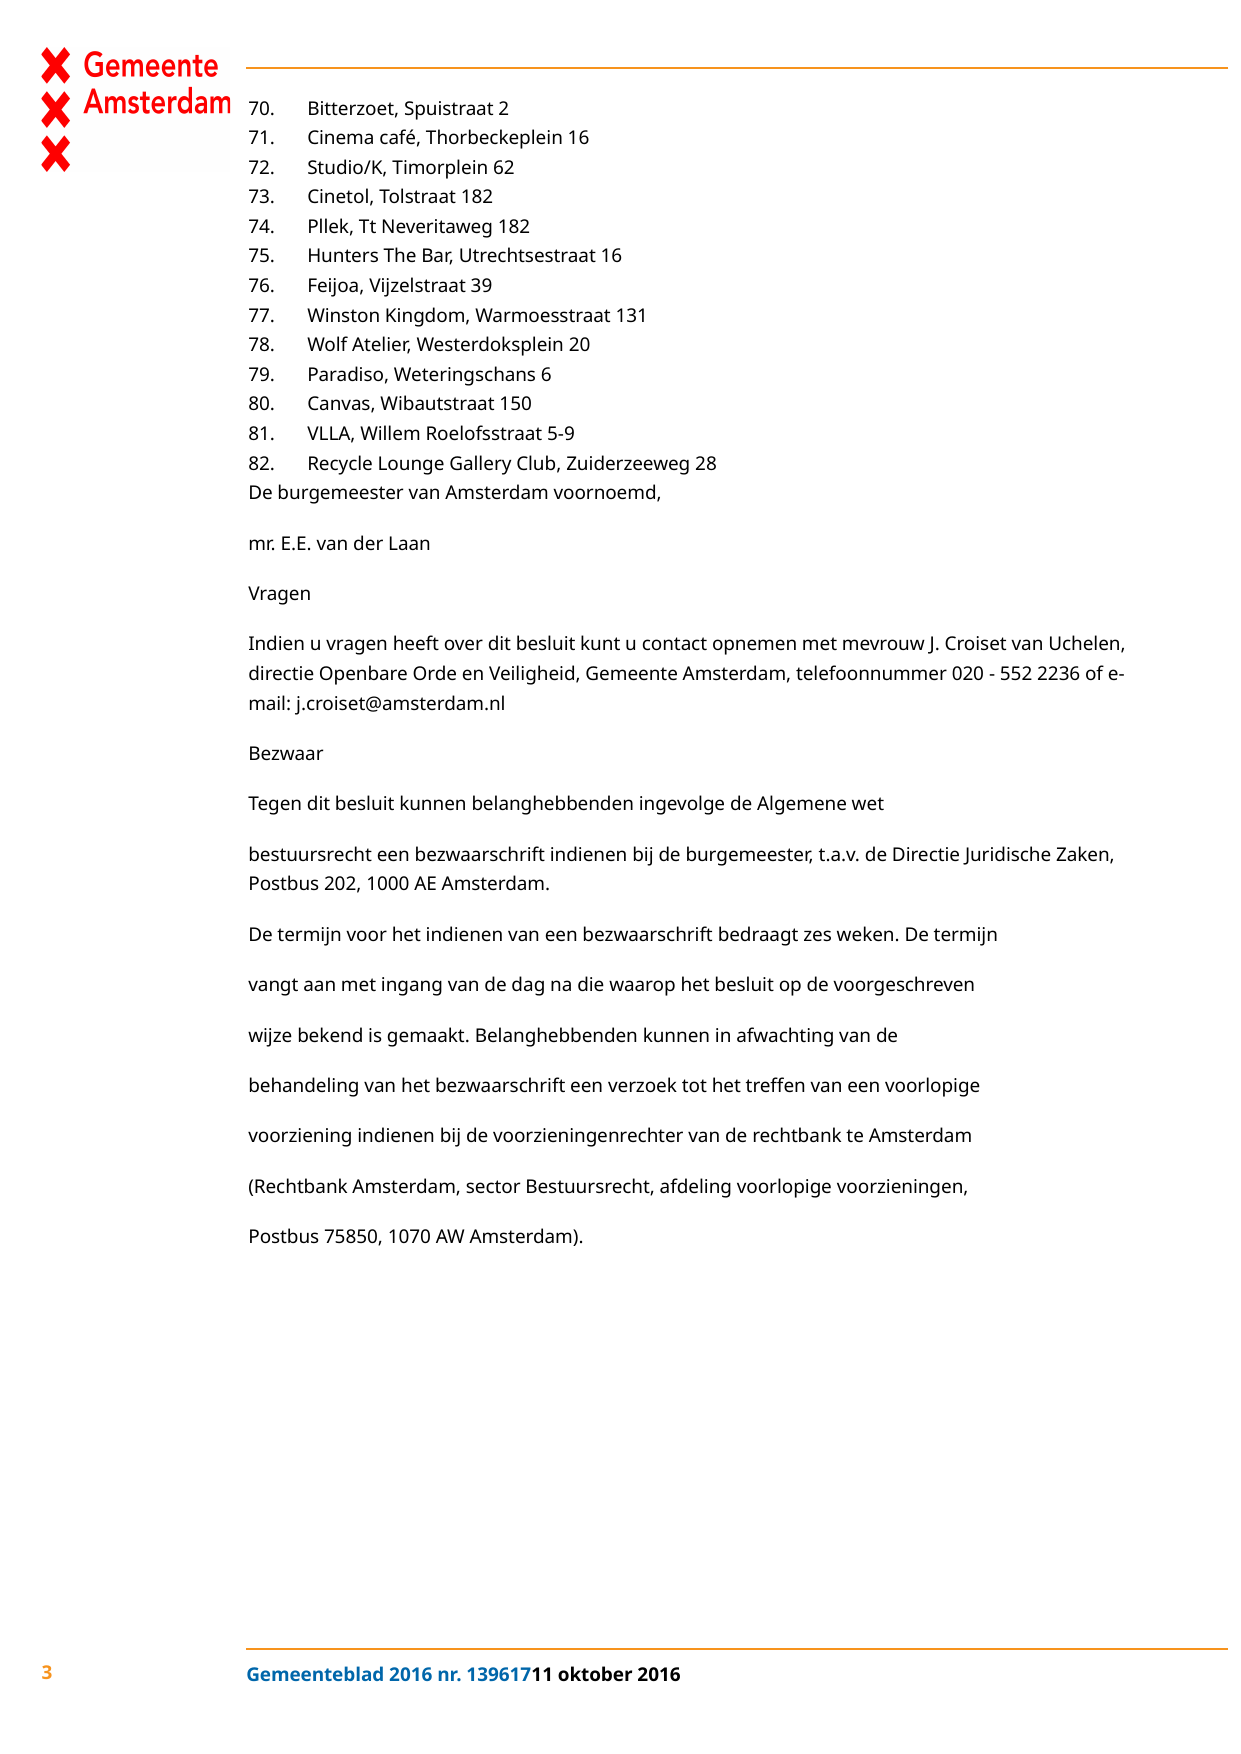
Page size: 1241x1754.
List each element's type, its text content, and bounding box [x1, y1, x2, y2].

text mr. E.E. van der Laan [248, 530, 1152, 556]
text Postbus 75850, 1070 AW Amsterdam). [248, 1223, 1152, 1249]
list Bitterzoet, Spuistraat 2 [248, 95, 1152, 121]
text De burgemeester van Amsterdam voornoemd, [248, 479, 1152, 505]
text Indien u vragen heeft over dit besluit kunt u contact opnemen met mevrouw J. Croiset van Uchelen, directie Openbare Orde en Veiligheid, Gemeente Amsterdam, telefoonnummer 020 - 552 2236 of e-mail: j.croiset@amsterdam.nl [248, 631, 1152, 716]
text (Rechtbank Amsterdam, sector Bestuursrecht, afdeling voorlopige voorzieningen, [248, 1173, 1152, 1199]
text Tegen dit besluit kunnen belanghebbenden ingevolge de Algemene wet [248, 791, 1152, 816]
list VLLA, Willem Roelofsstraat 5-9 [248, 420, 1152, 446]
list Feijoa, Vijzelstraat 39 [248, 272, 1152, 298]
text vangt aan met ingang van de dag na die waarop het besluit op de voorgeschreven [248, 971, 1152, 997]
list Winston Kingdom, Warmoesstraat 131 [248, 302, 1152, 328]
text De termijn voor het indienen van een bezwaarschrift bedraagt zes weken. De termijn [248, 921, 1152, 947]
list Cinema café, Thorbeckeplein 16 [248, 124, 1152, 150]
list Studio/K, Timorplein 62 [248, 154, 1152, 180]
list Cinetol, Tolstraat 182 [248, 183, 1152, 209]
list Hunters The Bar, Utrechtsestraat 16 [248, 243, 1152, 268]
list Paradiso, Weteringschans 6 [248, 361, 1152, 387]
text Vragen [248, 580, 1152, 606]
picture [41, 47, 231, 172]
list Recycle Lounge Gallery Club, Zuiderzeeweg 28 [248, 450, 1152, 476]
list Wolf Atelier, Westerdoksplein 20 [248, 331, 1152, 357]
list Pllek, Tt Neveritaweg 182 [248, 213, 1152, 239]
text bestuursrecht een bezwaarschrift indienen bij de burgemeester, t.a.v. de Directie Juridische Zaken, Postbus 202, 1000 AE Amsterdam. [248, 841, 1152, 896]
text voorziening indienen bij de voorzieningenrechter van de rechtbank te Amsterdam [248, 1123, 1152, 1148]
text Bezwaar [248, 740, 1152, 766]
text wijze bekend is gemaakt. Belanghebbenden kunnen in afwachting van de [248, 1022, 1152, 1048]
text behandeling van het bezwaarschrift een verzoek tot het treffen van een voorlopige [248, 1072, 1152, 1098]
list Canvas, Wibautstraat 150 [248, 391, 1152, 416]
